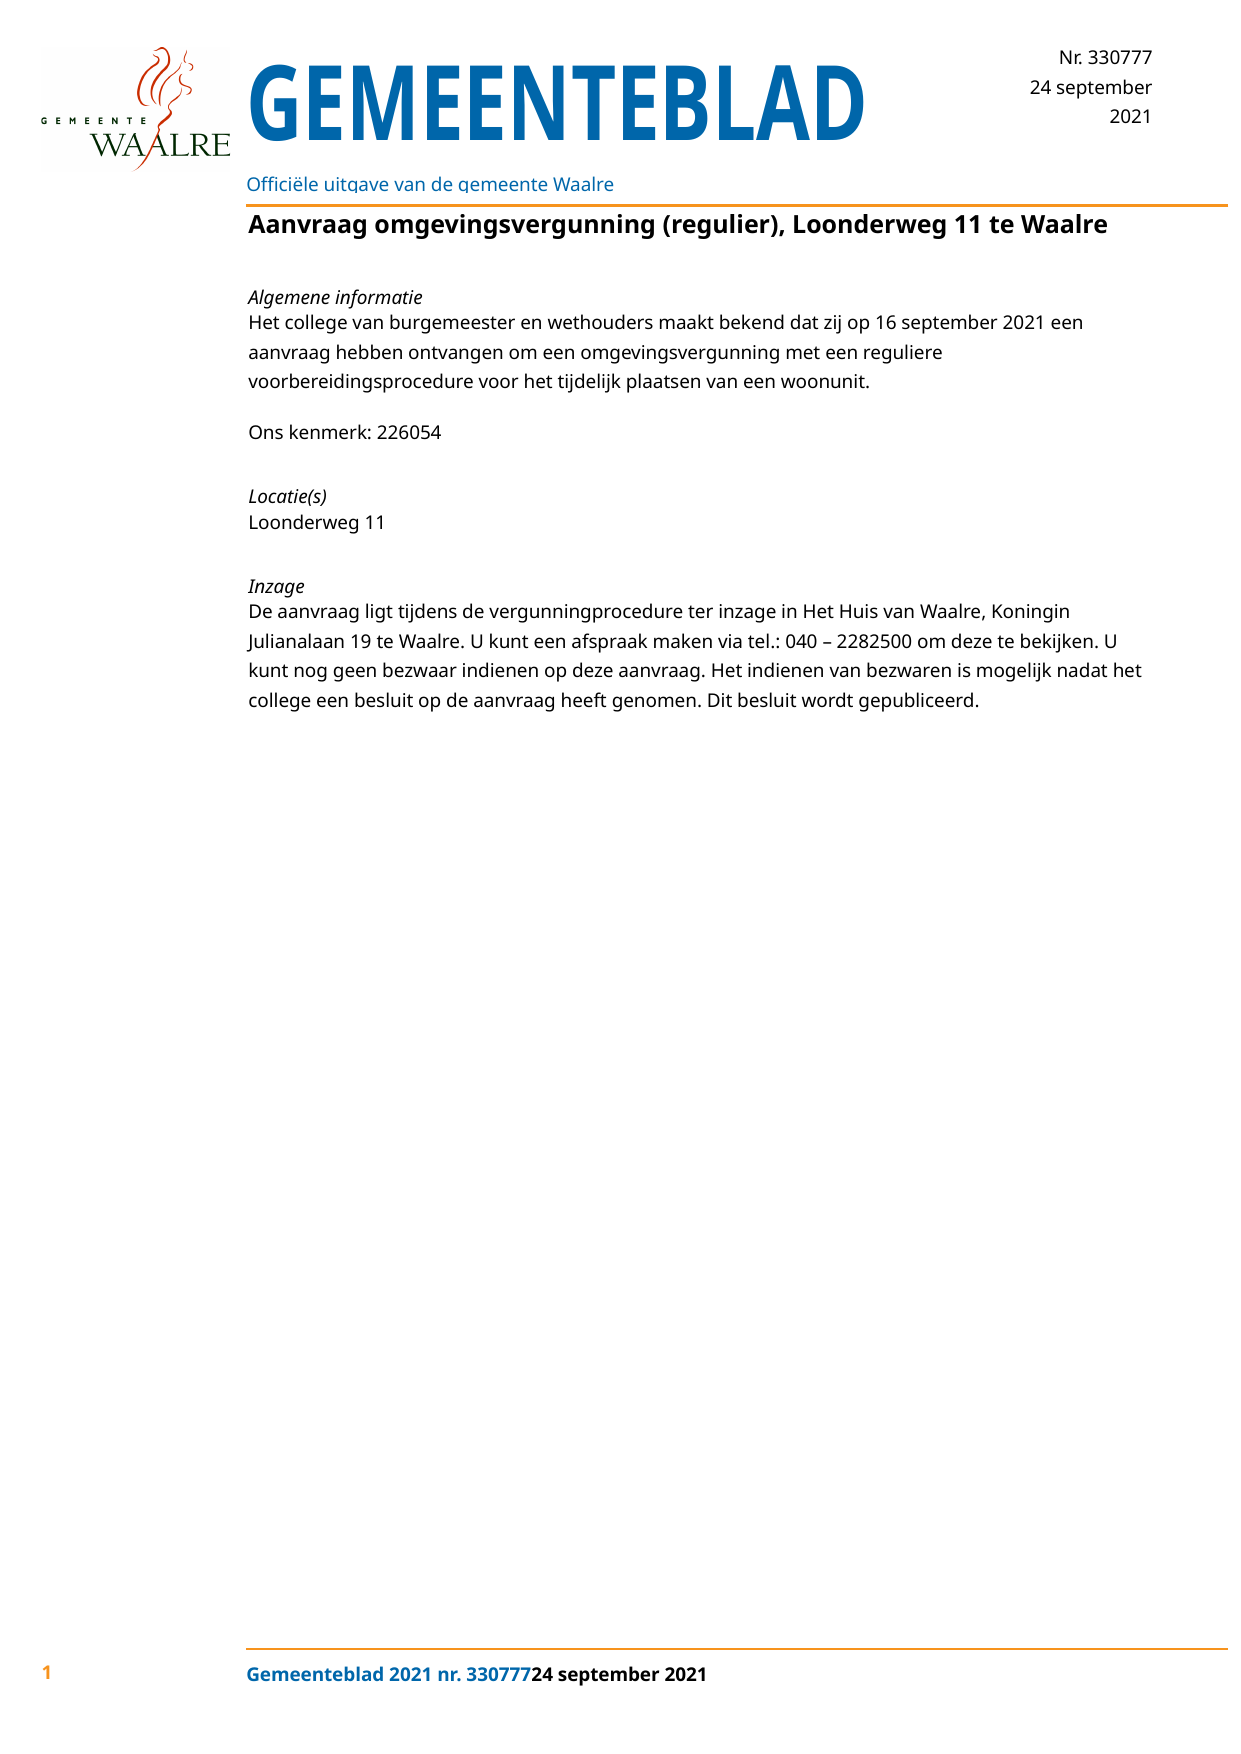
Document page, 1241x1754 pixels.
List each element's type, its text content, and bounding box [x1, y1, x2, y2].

text De aanvraag ligt tijdens de vergunningprocedure ter inzage in Het Huis van Waalre, Koningin Julianalaan 19 te Waalre. U kunt een afspraak maken via tel.: 040 – 2282500 om deze te bekijken. U kunt nog geen bezwaar indienen op deze aanvraag. Het indienen van bezwaren is mogelijk nadat het college een besluit op de aanvraag heeft genomen. Dit besluit wordt gepubliceerd. [248, 598, 1152, 713]
text Inzage [248, 573, 1152, 598]
picture [41, 47, 231, 172]
text Het college van burgemeester en wethouders maakt bekend dat zij op 16 september 2021 een aanvraag hebben ontvangen om een omgevingsvergunning met een reguliere voorbereidingsprocedure voor het tijdelijk plaatsen van een woonunit. [248, 309, 1152, 394]
text Loonderweg 11 [248, 509, 1152, 534]
text Locatie(s) [248, 483, 1152, 509]
text Aanvraag omgevingsvergunning (regulier), Loonderweg 11 te Waalre [248, 207, 1152, 241]
text Ons kenmerk: 226054 [248, 419, 1152, 445]
text Algemene informatie [248, 284, 1152, 309]
